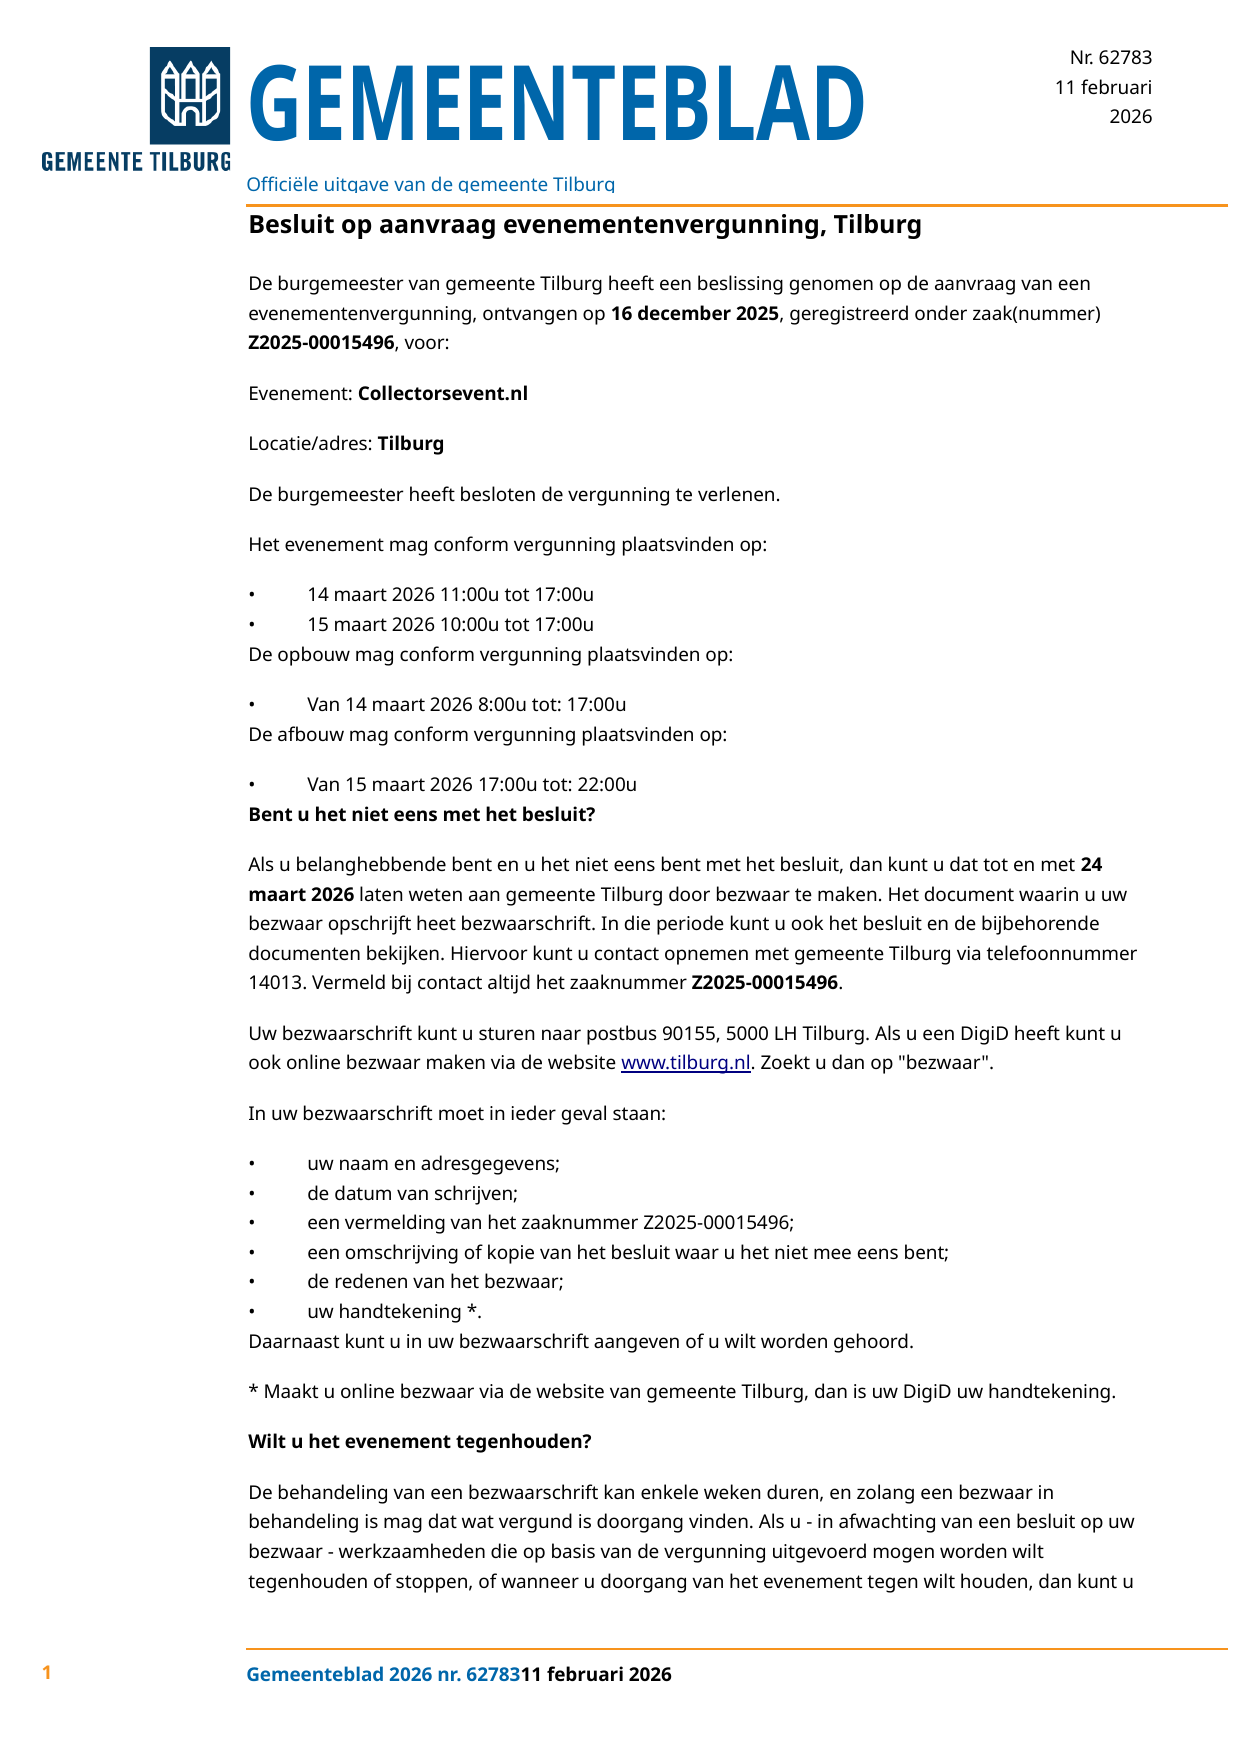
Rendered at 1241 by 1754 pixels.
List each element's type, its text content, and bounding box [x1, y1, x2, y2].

list 14 maart 2026 11:00u tot 17:00u [248, 582, 1152, 607]
text Wilt u het evenement tegenhouden? [248, 1429, 1152, 1454]
text Locatie/adres: Tilburg [248, 430, 1152, 456]
text Besluit op aanvraag evenementenvergunning, Tilburg [248, 207, 1152, 241]
list een omschrijving of kopie van het besluit waar u het niet mee eens bent; [248, 1239, 1152, 1265]
text De burgemeester van gemeente Tilburg heeft een beslissing genomen op de aanvraag van een evenementenvergunning, ontvangen op 16 december 2025, geregistreerd onder zaak(nummer) Z2025-00015496, voor: [248, 270, 1152, 355]
text De burgemeester heeft besloten de vergunning te verlenen. [248, 481, 1152, 506]
text Uw bezwaarschrift kunt u sturen naar postbus 90155, 5000 LH Tilburg. Als u een DigiD heeft kunt u ook online bezwaar maken via de website www.tilburg.nl. Zoekt u dan op "bezwaar". [248, 1020, 1152, 1075]
list 15 maart 2026 10:00u tot 17:00u [248, 611, 1152, 637]
text De afbouw mag conform vergunning plaatsvinden op: [248, 721, 1152, 746]
list uw naam en adresgegevens; [248, 1150, 1152, 1176]
list een vermelding van het zaaknummer Z2025-00015496; [248, 1209, 1152, 1235]
text De opbouw mag conform vergunning plaatsvinden op: [248, 641, 1152, 666]
list Van 14 maart 2026 8:00u tot: 17:00u [248, 691, 1152, 717]
list de datum van schrijven; [248, 1180, 1152, 1206]
text Als u belanghebbende bent en u het niet eens bent met het besluit, dan kunt u dat tot en met 24 maart 2026 laten weten aan gemeente Tilburg door bezwaar te maken. Het document waarin u uw bezwaar opschrijft heet bezwaarschrift. In die periode kunt u ook het besluit en de bijbehorende documenten bekijken. Hiervoor kunt u contact opnemen met gemeente Tilburg via telefoonnummer 14013. Vermeld bij contact altijd het zaaknummer Z2025-00015496. [248, 851, 1152, 995]
list uw handtekening *. [248, 1298, 1152, 1324]
text In uw bezwaarschrift moet in ieder geval staan: [248, 1100, 1152, 1126]
text Daarnaast kunt u in uw bezwaarschrift aangeven of u wilt worden gehoord. [248, 1328, 1152, 1353]
text De behandeling van een bezwaarschrift kan enkele weken duren, en zolang een bezwaar in behandeling is mag dat wat vergund is doorgang vinden. Als u - in afwachting van een besluit op uw bezwaar - werkzaamheden die op basis van de vergunning uitgevoerd mogen worden wilt tegenhouden of stoppen, of wanneer u doorgang van het evenement tegen wilt houden, dan kunt u [248, 1479, 1152, 1593]
text Bent u het niet eens met het besluit? [248, 801, 1152, 826]
list Van 15 maart 2026 17:00u tot: 22:00u [248, 771, 1152, 797]
text Evenement: Collectorsevent.nl [248, 380, 1152, 406]
text Het evenement mag conform vergunning plaatsvinden op: [248, 531, 1152, 557]
picture [41, 47, 231, 172]
list de redenen van het bezwaar; [248, 1269, 1152, 1294]
text * Maakt u online bezwaar via de website van gemeente Tilburg, dan is uw DigiD uw handtekening. [248, 1378, 1152, 1404]
